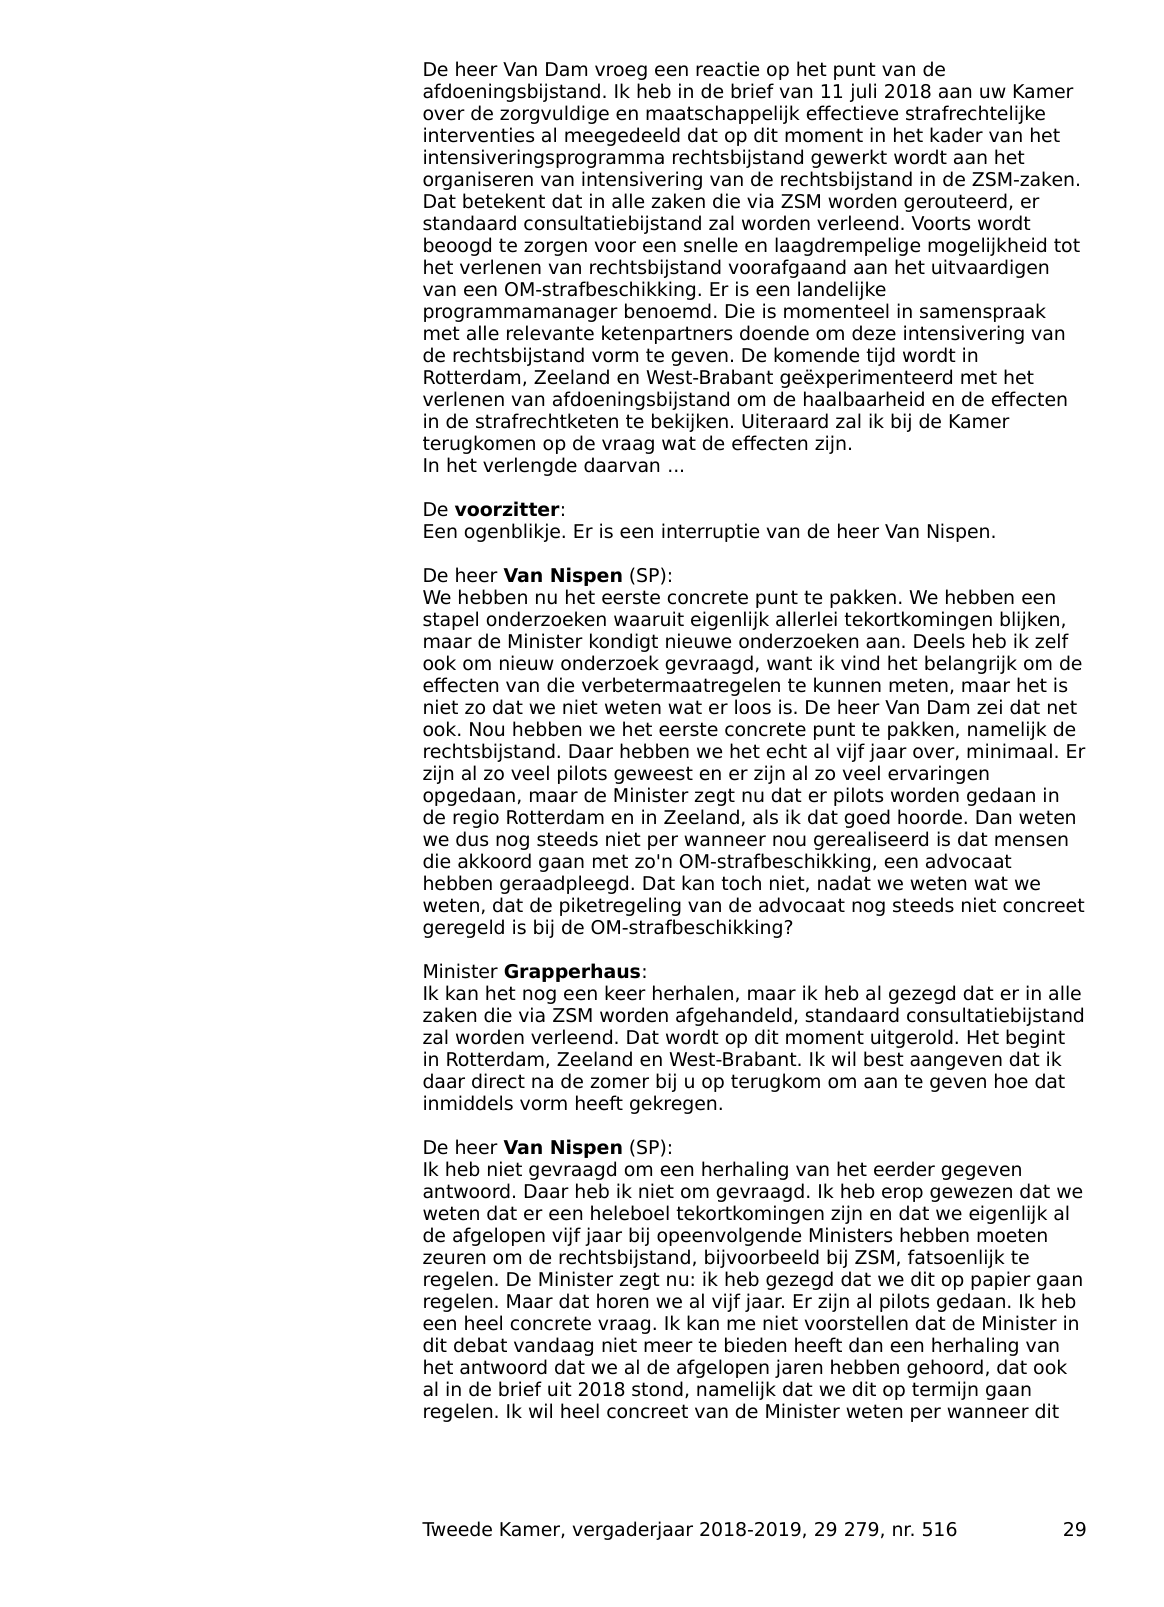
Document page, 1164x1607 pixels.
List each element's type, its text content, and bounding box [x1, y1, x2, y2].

text De heer Van Dam vroeg een reactie op het punt van de afdoeningsbijstand. Ik heb in de brief van 11 juli 2018 aan uw Kamer over de zorgvuldige en maatschappelijk effectieve strafrechtelijke interventies al meegedeeld dat op dit moment in het kader van het intensiveringsprogramma rechtsbijstand gewerkt wordt aan het organiseren van intensivering van de rechtsbijstand in de ZSM-zaken. Dat betekent dat in alle zaken die via ZSM worden gerouteerd, er standaard consultatiebijstand zal worden verleend. Voorts wordt beoogd te zorgen voor een snelle en laagdrempelige mogelijkheid tot het verlenen van rechtsbijstand voorafgaand aan het uitvaardigen van een OM-strafbeschikking. Er is een landelijke programmamanager benoemd. Die is momenteel in samenspraak met alle relevante ketenpartners doende om deze intensivering van de rechtsbijstand vorm te geven. De komende tijd wordt in Rotterdam, Zeeland en West-Brabant geëxperimenteerd met het verlenen van afdoeningsbijstand om de haalbaarheid en de effecten in de strafrechtketen te bekijken. Uiteraard zal ik bij de Kamer terugkomen op de vraag wat de effecten zijn. [422, 59, 1087, 455]
text In het verlengde daarvan ... [422, 455, 1087, 477]
text Ik heb niet gevraagd om een herhaling van het eerder gegeven antwoord. Daar heb ik niet om gevraagd. Ik heb erop gewezen dat we weten dat er een heleboel tekortkomingen zijn en dat we eigenlijk al de afgelopen vijf jaar bij opeenvolgende Ministers hebben moeten zeuren om de rechtsbijstand, bijvoorbeeld bij ZSM, fatsoenlijk te regelen. De Minister zegt nu: ik heb gezegd dat we dit op papier gaan regelen. Maar dat horen we al vijf jaar. Er zijn al pilots gedaan. Ik heb een heel concrete vraag. Ik kan me niet voorstellen dat de Minister in dit debat vandaag niet meer te bieden heeft dan een herhaling van het antwoord dat we al de afgelopen jaren hebben gehoord, dat ook al in de brief uit 2018 stond, namelijk dat we dit op termijn gaan regelen. Ik wil heel concreet van de Minister weten per wanneer dit [422, 1159, 1087, 1423]
text Ik kan het nog een keer herhalen, maar ik heb al gezegd dat er in alle zaken die via ZSM worden afgehandeld, standaard consultatiebijstand zal worden verleend. Dat wordt op dit moment uitgerold. Het begint in Rotterdam, Zeeland en West-Brabant. Ik wil best aangeven dat ik daar direct na de zomer bij u op terugkom om aan te geven hoe dat inmiddels vorm heeft gekregen. [422, 983, 1087, 1115]
text De heer Van Nispen (SP): [422, 565, 1087, 587]
text Minister Grapperhaus: [422, 961, 1087, 983]
text De voorzitter: [422, 499, 1087, 521]
text Een ogenblikje. Er is een interruptie van de heer Van Nispen. [422, 521, 1087, 543]
text De heer Van Nispen (SP): [422, 1137, 1087, 1159]
text We hebben nu het eerste concrete punt te pakken. We hebben een stapel onderzoeken waaruit eigenlijk allerlei tekortkomingen blijken, maar de Minister kondigt nieuwe onderzoeken aan. Deels heb ik zelf ook om nieuw onderzoek gevraagd, want ik vind het belangrijk om de effecten van die verbetermaatregelen te kunnen meten, maar het is niet zo dat we niet weten wat er loos is. De heer Van Dam zei dat net ook. Nou hebben we het eerste concrete punt te pakken, namelijk de rechtsbijstand. Daar hebben we het echt al vijf jaar over, minimaal. Er zijn al zo veel pilots geweest en er zijn al zo veel ervaringen opgedaan, maar de Minister zegt nu dat er pilots worden gedaan in de regio Rotterdam en in Zeeland, als ik dat goed hoorde. Dan weten we dus nog steeds niet per wanneer nou gerealiseerd is dat mensen die akkoord gaan met zo'n OM-strafbeschikking, een advocaat hebben geraadpleegd. Dat kan toch niet, nadat we weten wat we weten, dat de piketregeling van de advocaat nog steeds niet concreet geregeld is bij de OM-strafbeschikking? [422, 587, 1087, 939]
